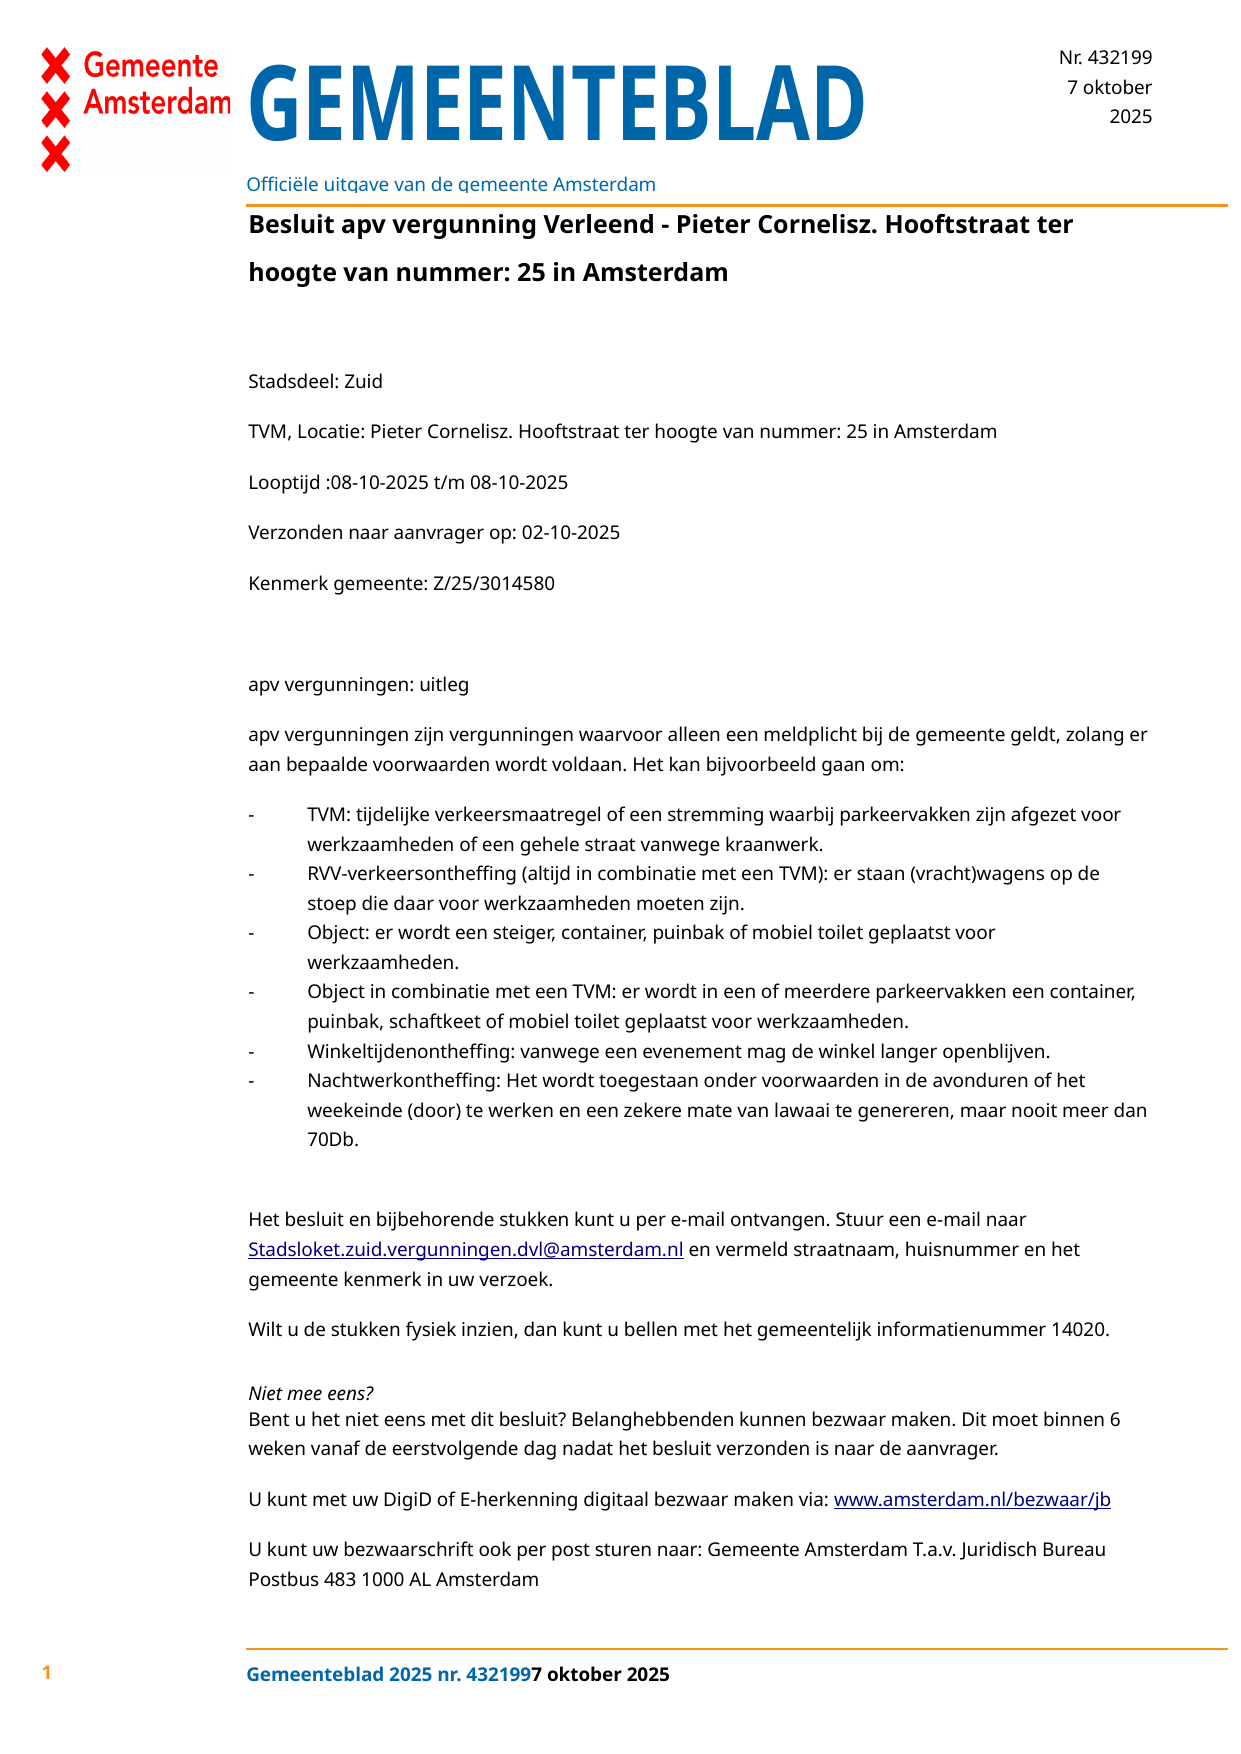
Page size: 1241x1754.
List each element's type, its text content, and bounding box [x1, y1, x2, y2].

text apv vergunningen zijn vergunningen waarvoor alleen een meldplicht bij de gemeente geldt, zolang er aan bepaalde voorwaarden wordt voldaan. Het kan bijvoorbeeld gaan om: [248, 721, 1152, 777]
picture [41, 47, 231, 172]
list Winkeltijdenontheffing: vanwege een evenement mag de winkel langer openblijven. [248, 1038, 1152, 1064]
list TVM: tijdelijke verkeersmaatregel of een stremming waarbij parkeervakken zijn afgezet voor werkzaamheden of een gehele straat vanwege kraanwerk. [248, 801, 1152, 857]
text U kunt met uw DigiD of E-herkenning digitaal bezwaar maken via: www.amsterdam.nl/bezwaar/jb [248, 1486, 1152, 1512]
text Wilt u de stukken fysiek inzien, dan kunt u bellen met het gemeentelijk informatienummer 14020. [248, 1316, 1152, 1342]
list Object in combinatie met een TVM: er wordt in een of meerdere parkeervakken een container, puinbak, schaftkeet of mobiel toilet geplaatst voor werkzaamheden. [248, 979, 1152, 1034]
text Niet mee eens? [248, 1380, 1152, 1406]
list Object: er wordt een steiger, container, puinbak of mobiel toilet geplaatst voor werkzaamheden. [248, 919, 1152, 975]
text Kenmerk gemeente: Z/25/3014580 [248, 570, 1152, 596]
text apv vergunningen: uitleg [248, 671, 1152, 697]
list Nachtwerkontheffing: Het wordt toegestaan onder voorwaarden in de avonduren of het weekeinde (door) te werken en een zekere mate van lawaai te genereren, maar nooit meer dan 70Db. [248, 1067, 1152, 1152]
list RVV-verkeersontheffing (altijd in combinatie met een TVM): er staan (vracht)wagens op de stoep die daar voor werkzaamheden moeten zijn. [248, 860, 1152, 916]
text Het besluit en bijbehorende stukken kunt u per e-mail ontvangen. Stuur een e-mail naar Stadsloket.zuid.vergunningen.dvl@amsterdam.nl en vermeld straatnaam, huisnummer en het gemeente kenmerk in uw verzoek. [248, 1207, 1152, 1292]
text Bent u het niet eens met dit besluit? Belanghebbenden kunnen bezwaar maken. Dit moet binnen 6 weken vanaf de eerstvolgende dag nadat het besluit verzonden is naar de aanvrager. [248, 1406, 1152, 1461]
text Verzonden naar aanvrager op: 02-10-2025 [248, 519, 1152, 545]
text Stadsdeel: Zuid [248, 368, 1152, 394]
text Besluit apv vergunning Verleend - Pieter Cornelisz. Hooftstraat ter hoogte van nummer: 25 in Amsterdam [248, 207, 1152, 288]
text TVM, Locatie: Pieter Cornelisz. Hooftstraat ter hoogte van nummer: 25 in Amsterdam [248, 419, 1152, 444]
text U kunt uw bezwaarschrift ook per post sturen naar: Gemeente Amsterdam T.a.v. Juridisch Bureau Postbus 483 1000 AL Amsterdam [248, 1536, 1152, 1592]
text Looptijd :08-10-2025 t/m 08-10-2025 [248, 469, 1152, 495]
